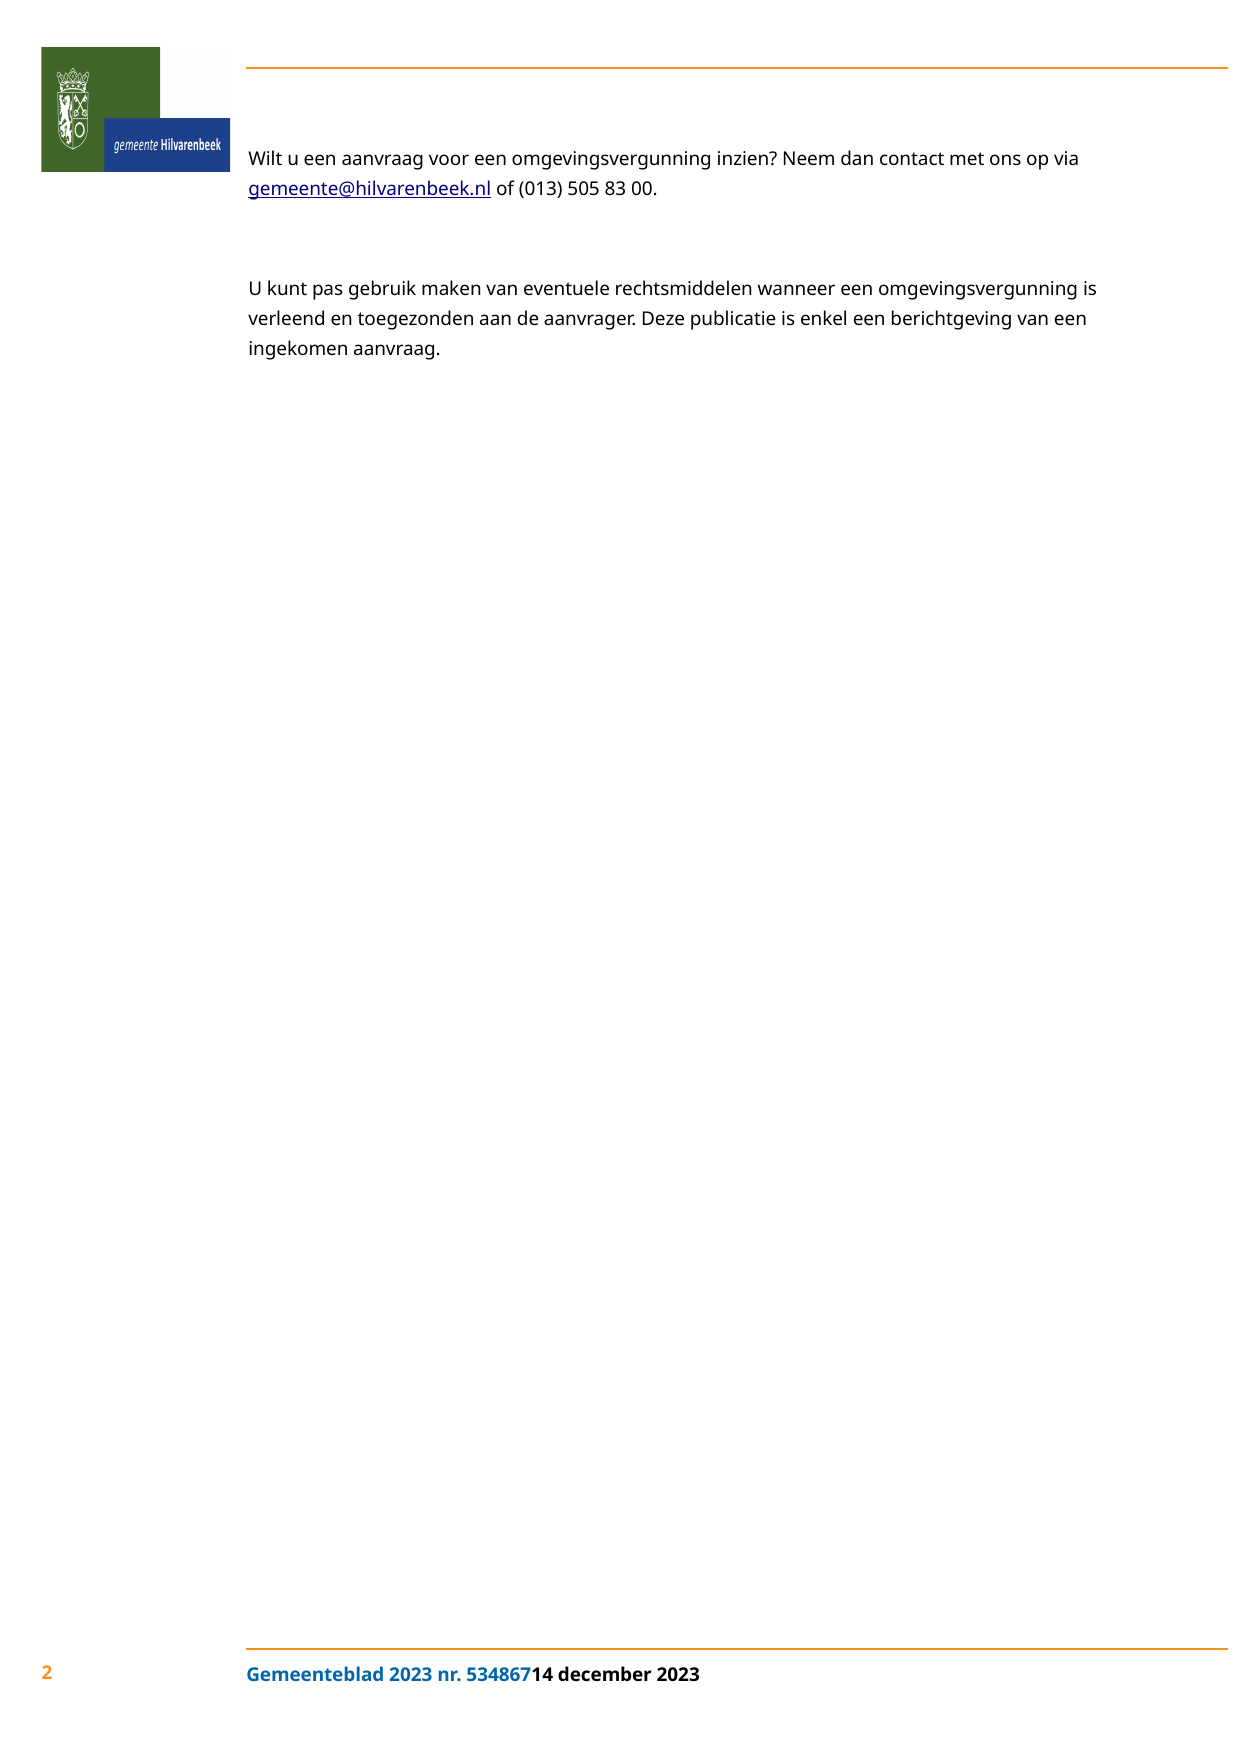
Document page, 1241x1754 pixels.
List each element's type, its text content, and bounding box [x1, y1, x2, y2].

text Wilt u een aanvraag voor een omgevingsvergunning inzien? Neem dan contact met ons op via gemeente@hilvarenbeek.nl of (013) 505 83 00. [248, 145, 1152, 201]
picture [41, 47, 231, 172]
text U kunt pas gebruik maken van eventuele rechtsmiddelen wanneer een omgevingsvergunning is verleend en toegezonden aan de aanvrager. Deze publicatie is enkel een berichtgeving van een ingekomen aanvraag. [248, 276, 1152, 361]
